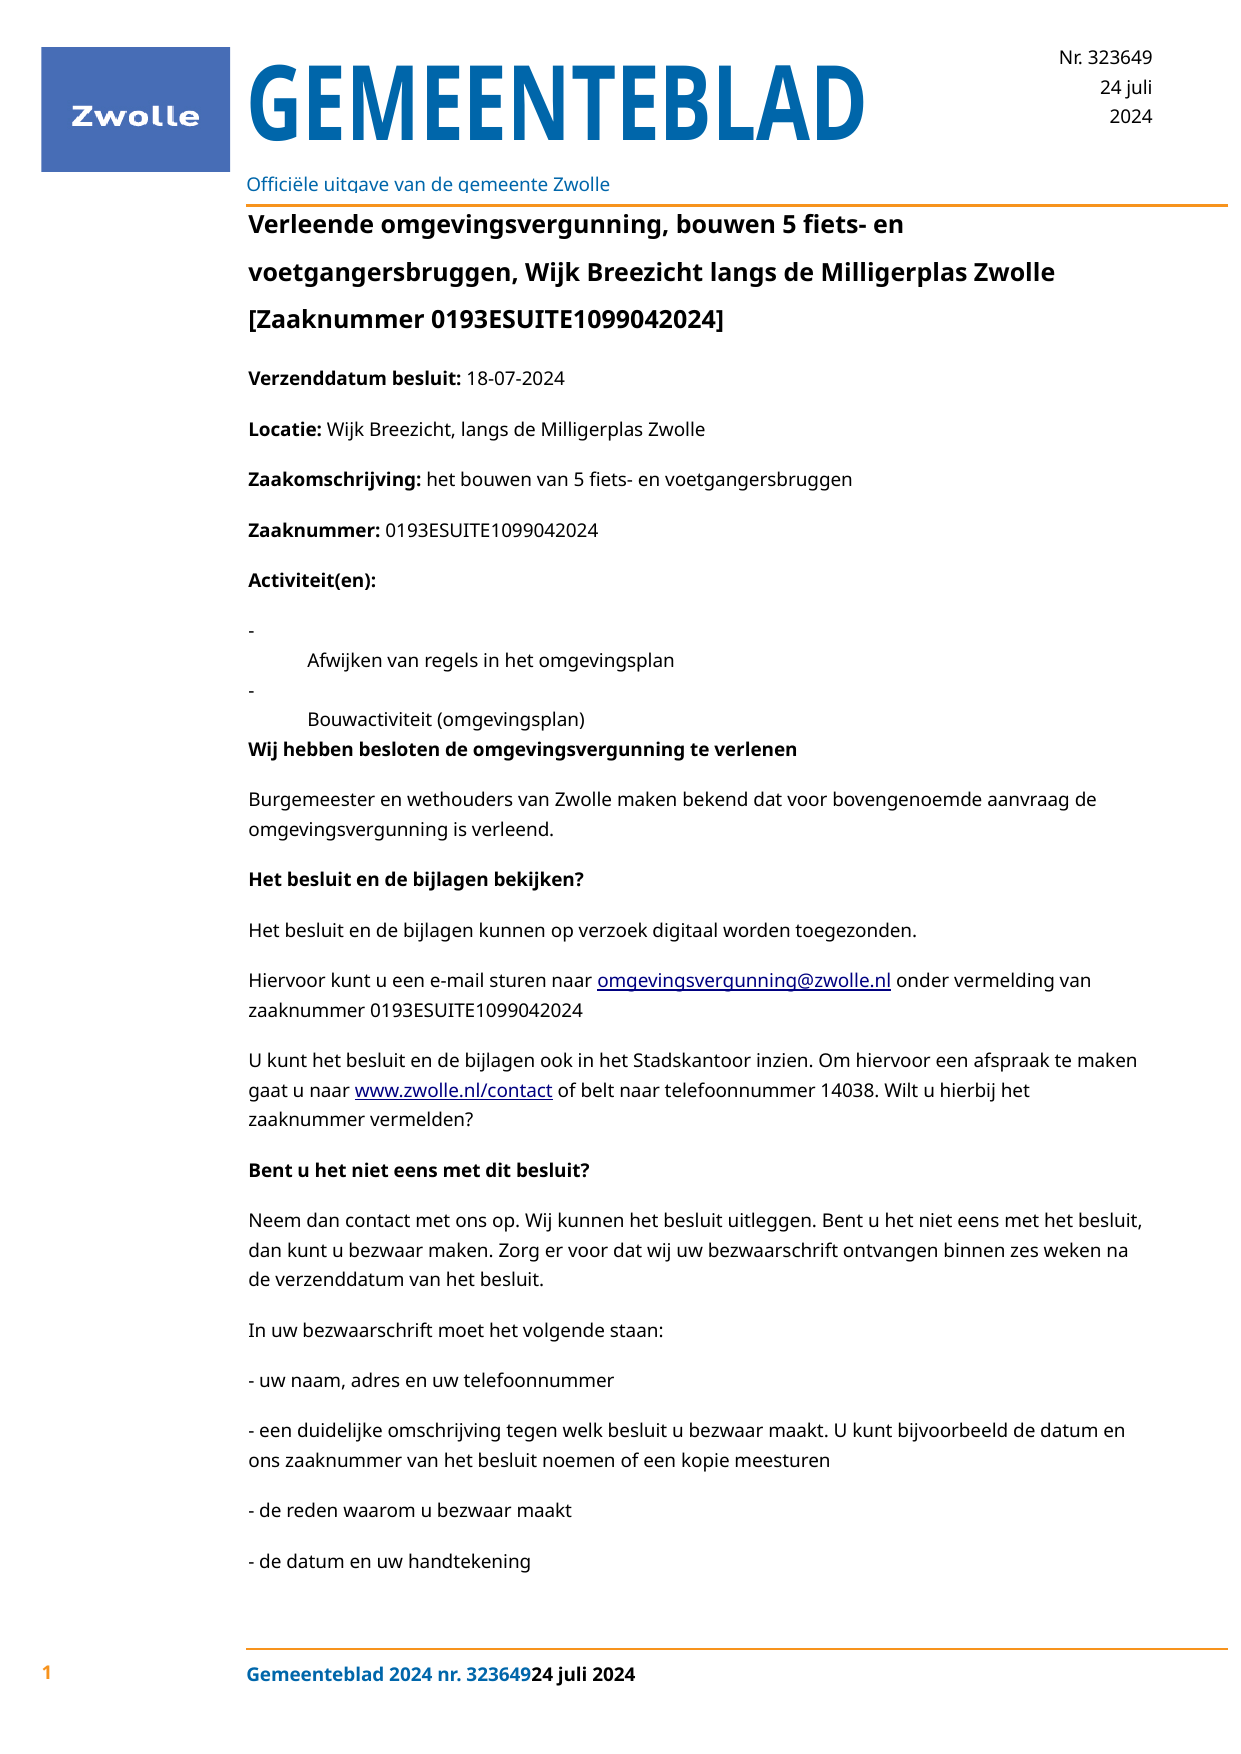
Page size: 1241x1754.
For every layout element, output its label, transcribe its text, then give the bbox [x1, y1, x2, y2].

text Zaaknummer: 0193ESUITE1099042024 [248, 517, 1152, 542]
text - de datum en uw handtekening [248, 1548, 1152, 1574]
text Verzenddatum besluit: 18-07-2024 [248, 366, 1152, 391]
text Activiteit(en): [248, 567, 1152, 593]
text - de reden waarom u bezwaar maakt [248, 1498, 1152, 1523]
text Burgemeester en wethouders van Zwolle maken bekend dat voor bovengenoemde aanvraag de omgevingsvergunning is verleend. [248, 786, 1152, 842]
list Bouwactiviteit (omgevingsplan) [248, 706, 1152, 732]
text Het besluit en de bijlagen bekijken? [248, 866, 1152, 892]
text - een duidelijke omschrijving tegen welk besluit u bezwaar maakt. U kunt bijvoorbeeld de datum en ons zaaknummer van het besluit noemen of een kopie meesturen [248, 1418, 1152, 1473]
text - uw naam, adres en uw telefoonnummer [248, 1367, 1152, 1393]
picture [41, 47, 231, 172]
text Het besluit en de bijlagen kunnen op verzoek digitaal worden toegezonden. [248, 917, 1152, 942]
text Neem dan contact met ons op. Wij kunnen het besluit uitleggen. Bent u het niet eens met het besluit, dan kunt u bezwaar maken. Zorg er voor dat wij uw bezwaarschrift ontvangen binnen zes weken na de verzenddatum van het besluit. [248, 1207, 1152, 1292]
list Afwijken van regels in het omgevingsplan [248, 647, 1152, 673]
text Wij hebben besloten de omgevingsvergunning te verlenen [248, 736, 1152, 762]
text Verleende omgevingsvergunning, bouwen 5 fiets- en voetgangersbruggen, Wijk Breezicht langs de Milligerplas Zwolle [Zaaknummer 0193ESUITE1099042024] [248, 207, 1152, 336]
text In uw bezwaarschrift moet het volgende staan: [248, 1317, 1152, 1342]
text Zaakomschrijving: het bouwen van 5 fiets- en voetgangersbruggen [248, 466, 1152, 492]
text U kunt het besluit en de bijlagen ook in het Stadskantoor inzien. Om hiervoor een afspraak te maken gaat u naar www.zwolle.nl/contact of belt naar telefoonnummer 14038. Wilt u hierbij het zaaknummer vermelden? [248, 1047, 1152, 1132]
text Locatie: Wijk Breezicht, langs de Milligerplas Zwolle [248, 416, 1152, 442]
text Bent u het niet eens met dit besluit? [248, 1157, 1152, 1182]
text Hiervoor kunt u een e-mail sturen naar omgevingsvergunning@zwolle.nl onder vermelding van zaaknummer 0193ESUITE1099042024 [248, 967, 1152, 1022]
